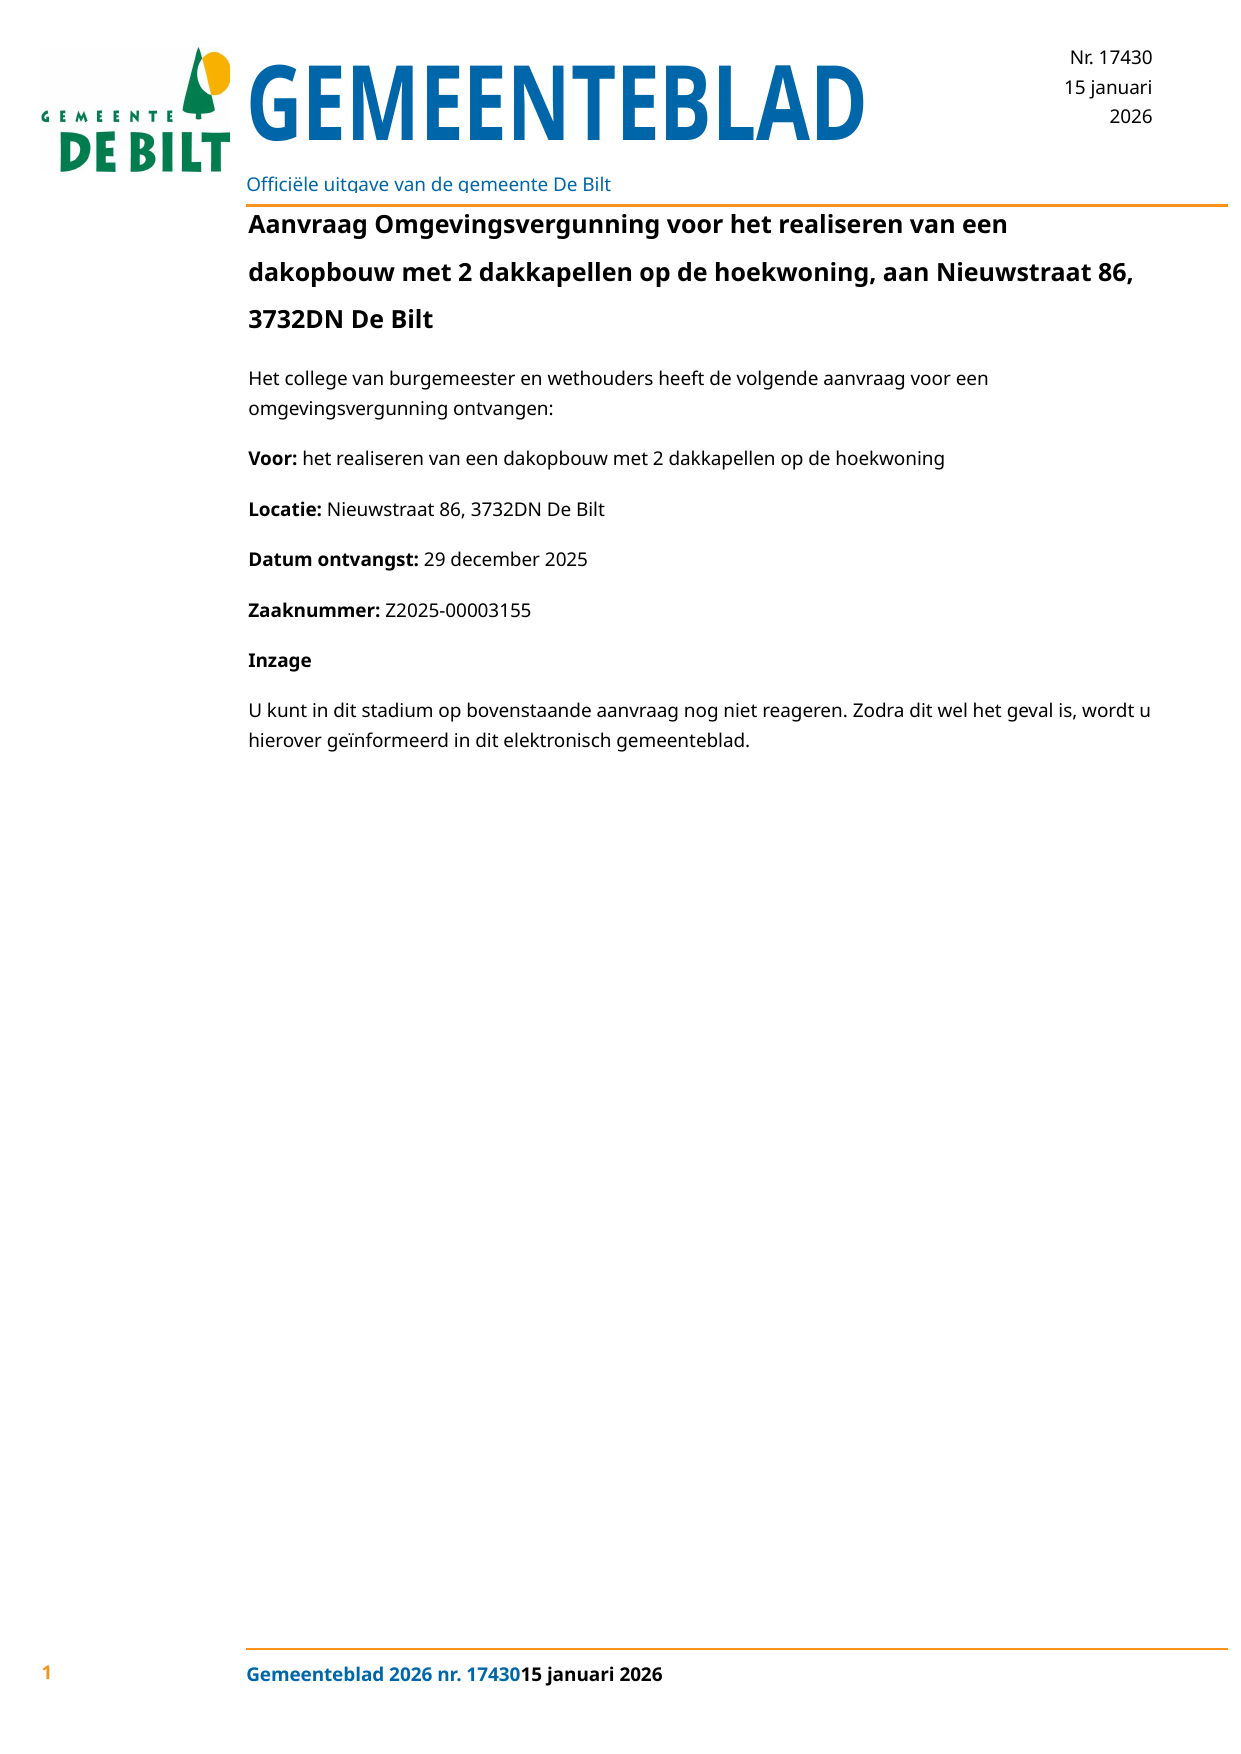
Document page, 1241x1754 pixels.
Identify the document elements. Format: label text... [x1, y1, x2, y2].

text Datum ontvangst: 29 december 2025 [248, 546, 1152, 572]
text Inzage [248, 647, 1152, 673]
picture [41, 47, 231, 172]
text Aanvraag Omgevingsvergunning voor het realiseren van een dakopbouw met 2 dakkapellen op de hoekwoning, aan Nieuwstraat 86, 3732DN De Bilt [248, 207, 1152, 336]
text U kunt in dit stadium op bovenstaande aanvraag nog niet reageren. Zodra dit wel het geval is, wordt u hierover geïnformeerd in dit elektronisch gemeenteblad. [248, 698, 1152, 753]
text Voor: het realiseren van een dakopbouw met 2 dakkapellen op de hoekwoning [248, 446, 1152, 471]
text Het college van burgemeester en wethouders heeft de volgende aanvraag voor een omgevingsvergunning ontvangen: [248, 366, 1152, 421]
text Locatie: Nieuwstraat 86, 3732DN De Bilt [248, 496, 1152, 522]
text Zaaknummer: Z2025-00003155 [248, 597, 1152, 622]
